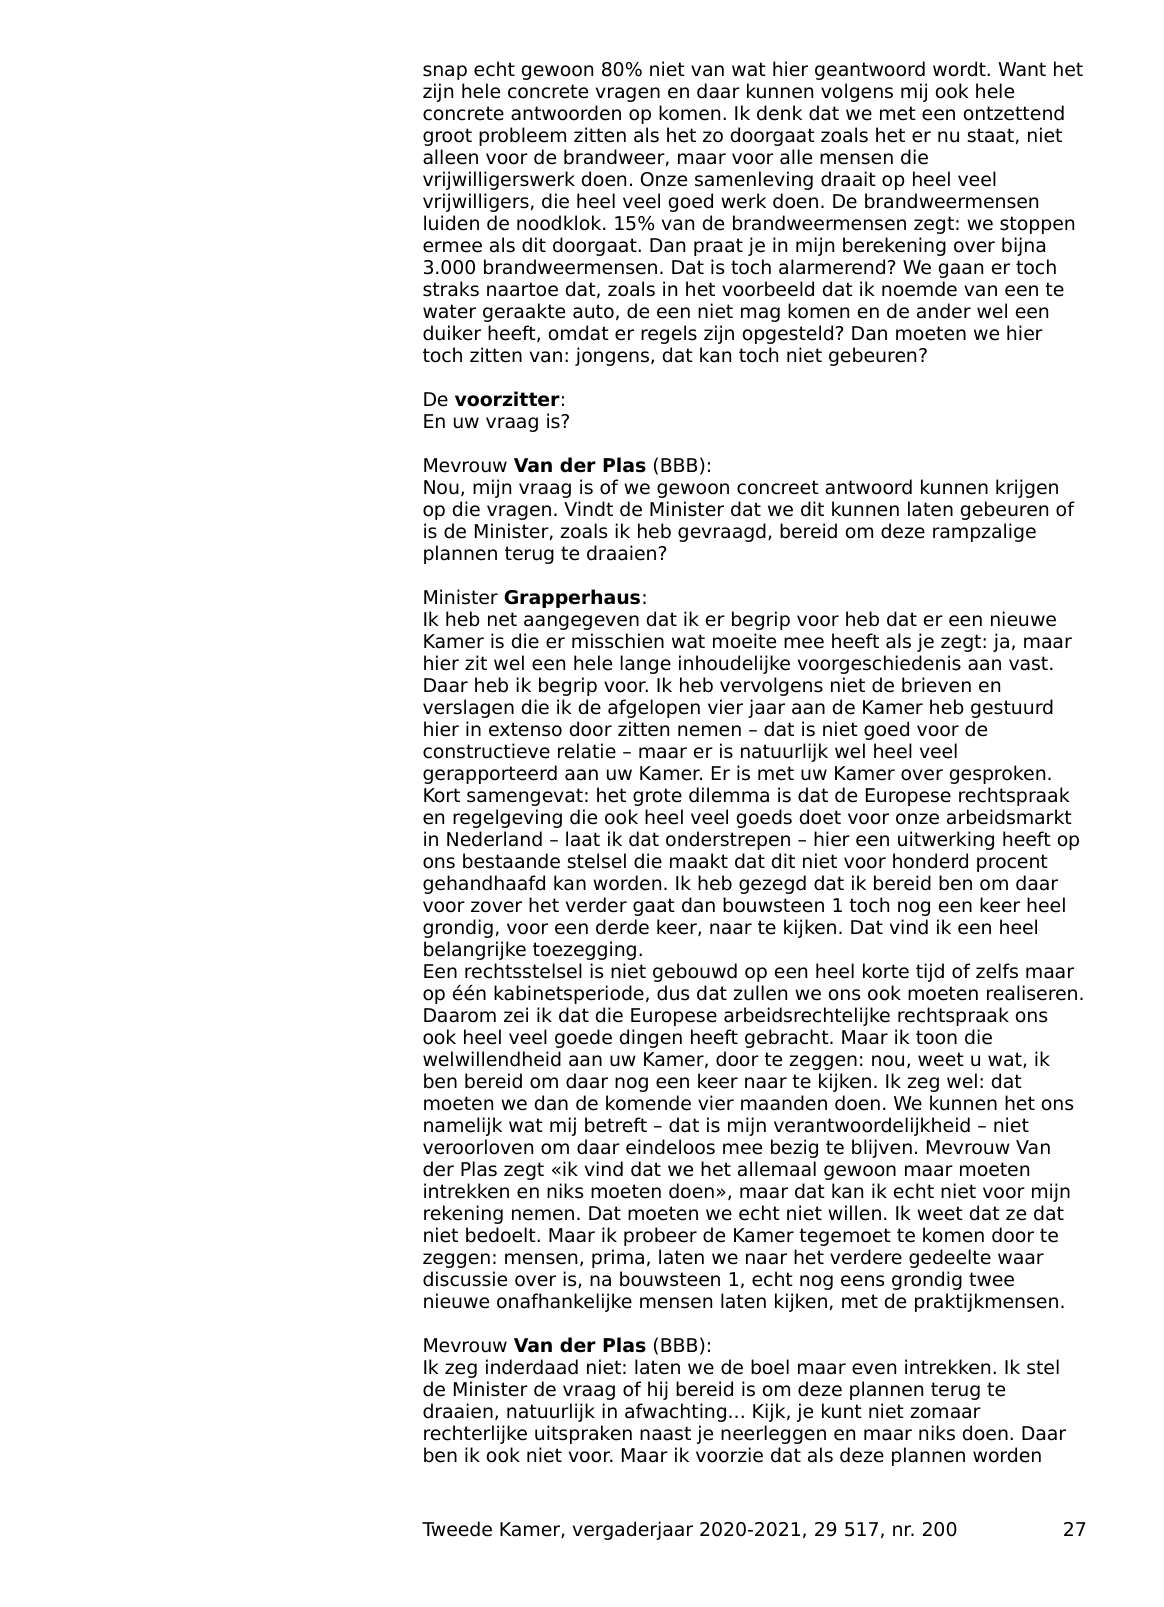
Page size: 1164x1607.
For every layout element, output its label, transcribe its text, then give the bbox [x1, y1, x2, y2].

text snap echt gewoon 80% niet van wat hier geantwoord wordt. Want het zijn hele concrete vragen en daar kunnen volgens mij ook hele concrete antwoorden op komen. Ik denk dat we met een ontzettend groot probleem zitten als het zo doorgaat zoals het er nu staat, niet alleen voor de brandweer, maar voor alle mensen die vrijwilligerswerk doen. Onze samenleving draait op heel veel vrijwilligers, die heel veel goed werk doen. De brandweermensen luiden de noodklok. 15% van de brandweermensen zegt: we stoppen ermee als dit doorgaat. Dan praat je in mijn berekening over bijna 3.000 brandweermensen. Dat is toch alarmerend? We gaan er toch straks naartoe dat, zoals in het voorbeeld dat ik noemde van een te water geraakte auto, de een niet mag komen en de ander wel een duiker heeft, omdat er regels zijn opgesteld? Dan moeten we hier toch zitten van: jongens, dat kan toch niet gebeuren? [422, 59, 1087, 367]
text Een rechtsstelsel is niet gebouwd op een heel korte tijd of zelfs maar op één kabinetsperiode, dus dat zullen we ons ook moeten realiseren. Daarom zei ik dat die Europese arbeidsrechtelijke rechtspraak ons ook heel veel goede dingen heeft gebracht. Maar ik toon die welwillendheid aan uw Kamer, door te zeggen: nou, weet u wat, ik ben bereid om daar nog een keer naar te kijken. Ik zeg wel: dat moeten we dan de komende vier maanden doen. We kunnen het ons namelijk wat mij betreft – dat is mijn verantwoordelijkheid – niet veroorloven om daar eindeloos mee bezig te blijven. Mevrouw Van der Plas zegt «ik vind dat we het allemaal gewoon maar moeten intrekken en niks moeten doen», maar dat kan ik echt niet voor mijn rekening nemen. Dat moeten we echt niet willen. Ik weet dat ze dat niet bedoelt. Maar ik probeer de Kamer tegemoet te komen door te zeggen: mensen, prima, laten we naar het verdere gedeelte waar discussie over is, na bouwsteen 1, echt nog eens grondig twee nieuwe onafhankelijke mensen laten kijken, met de praktijkmensen. [422, 961, 1087, 1312]
text Nou, mijn vraag is of we gewoon concreet antwoord kunnen krijgen op die vragen. Vindt de Minister dat we dit kunnen laten gebeuren of is de Minister, zoals ik heb gevraagd, bereid om deze rampzalige plannen terug te draaien? [422, 477, 1087, 565]
text Ik zeg inderdaad niet: laten we de boel maar even intrekken. Ik stel de Minister de vraag of hij bereid is om deze plannen terug te draaien, natuurlijk in afwachting... Kijk, je kunt niet zomaar rechterlijke uitspraken naast je neerleggen en maar niks doen. Daar ben ik ook niet voor. Maar ik voorzie dat als deze plannen worden [422, 1357, 1087, 1467]
text De voorzitter: [422, 389, 1087, 411]
text Minister Grapperhaus: [422, 587, 1087, 609]
text Mevrouw Van der Plas (BBB): [422, 1335, 1087, 1357]
text Ik heb net aangegeven dat ik er begrip voor heb dat er een nieuwe Kamer is die er misschien wat moeite mee heeft als je zegt: ja, maar hier zit wel een hele lange inhoudelijke voorgeschiedenis aan vast. Daar heb ik begrip voor. Ik heb vervolgens niet de brieven en verslagen die ik de afgelopen vier jaar aan de Kamer heb gestuurd hier in extenso door zitten nemen – dat is niet goed voor de constructieve relatie – maar er is natuurlijk wel heel veel gerapporteerd aan uw Kamer. Er is met uw Kamer over gesproken. Kort samengevat: het grote dilemma is dat de Europese rechtspraak en regelgeving die ook heel veel goeds doet voor onze arbeidsmarkt in Nederland – laat ik dat onderstrepen – hier een uitwerking heeft op ons bestaande stelsel die maakt dat dit niet voor honderd procent gehandhaafd kan worden. Ik heb gezegd dat ik bereid ben om daar voor zover het verder gaat dan bouwsteen 1 toch nog een keer heel grondig, voor een derde keer, naar te kijken. Dat vind ik een heel belangrijke toezegging. [422, 609, 1087, 961]
text En uw vraag is? [422, 411, 1087, 433]
text Mevrouw Van der Plas (BBB): [422, 455, 1087, 477]
